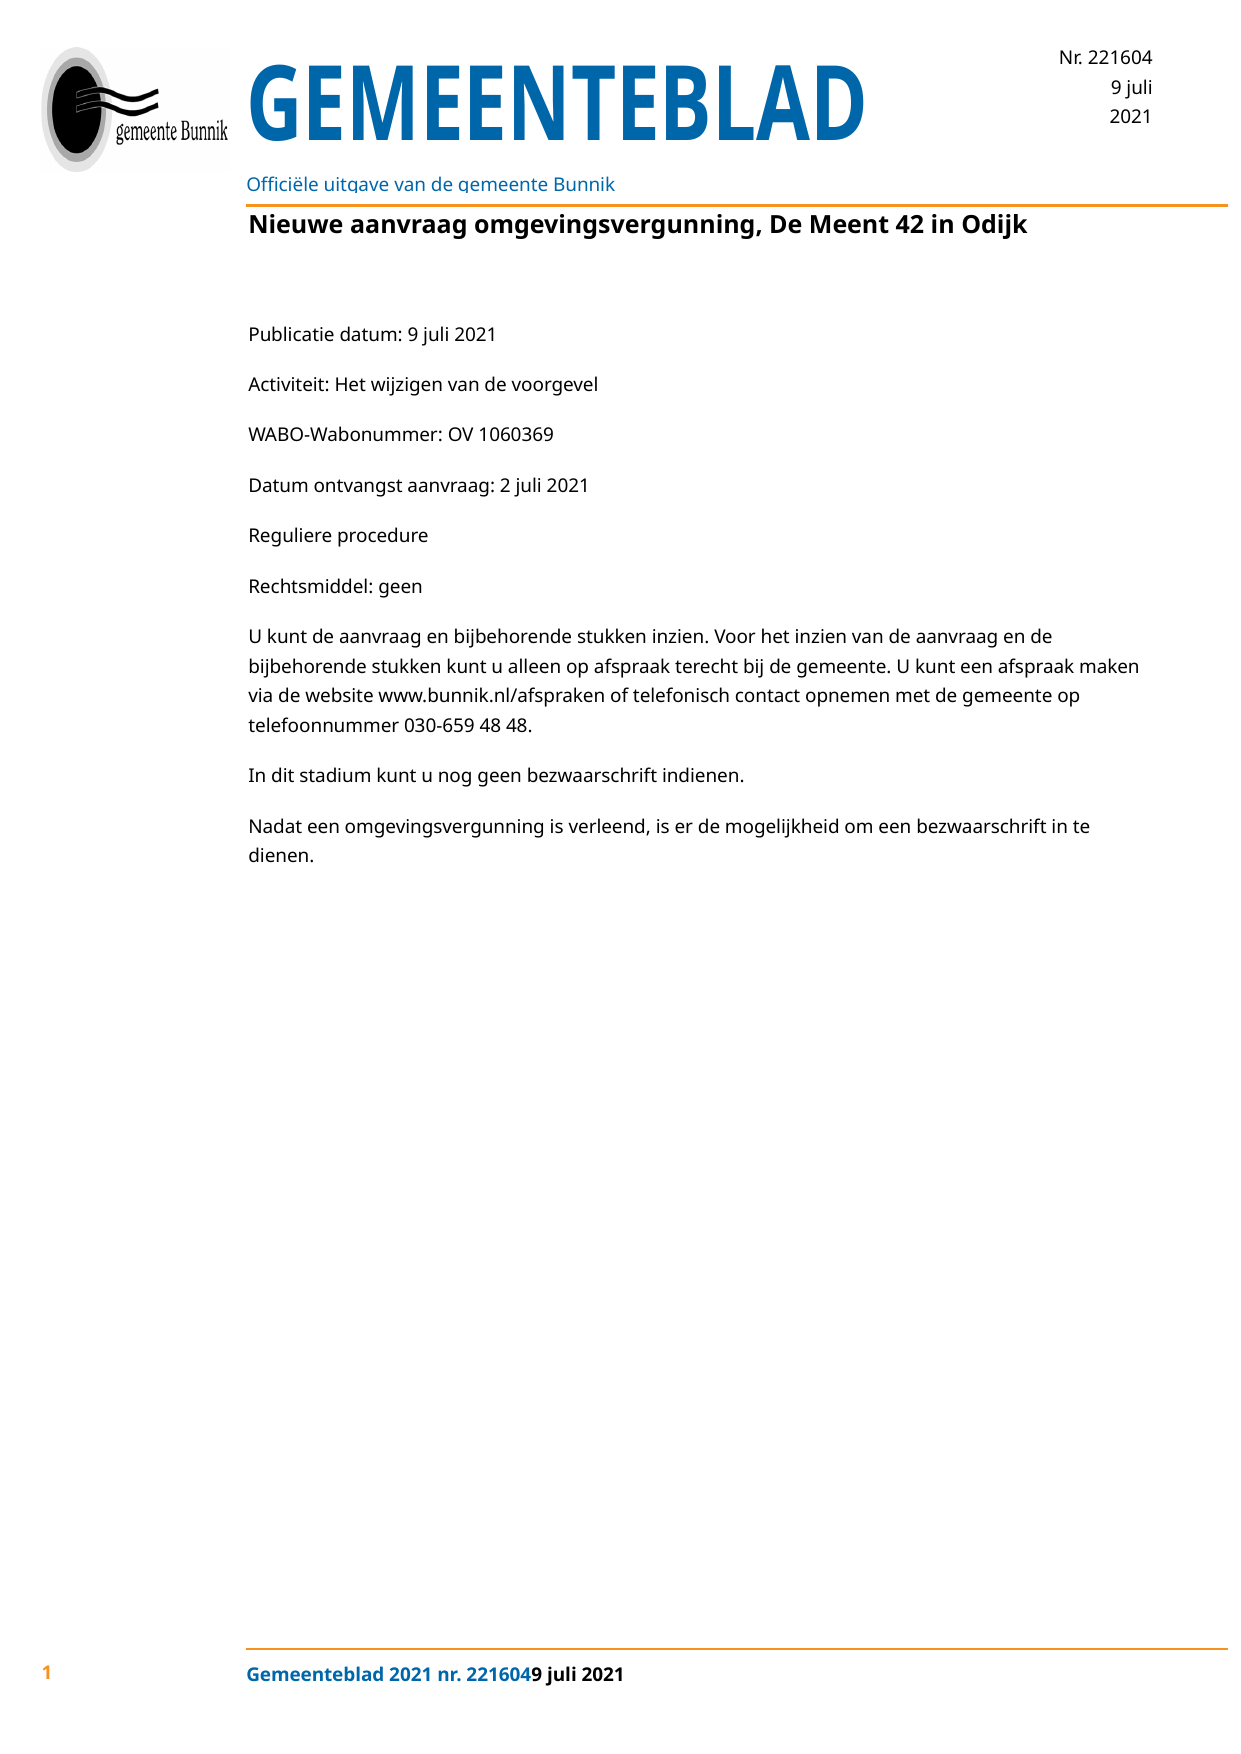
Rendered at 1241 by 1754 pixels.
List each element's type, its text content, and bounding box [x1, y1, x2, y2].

picture [41, 47, 231, 172]
text Publicatie datum: 9 juli 2021 [248, 321, 1152, 346]
text U kunt de aanvraag en bijbehorende stukken inzien. Voor het inzien van de aanvraag en de bijbehorende stukken kunt u alleen op afspraak terecht bij de gemeente. U kunt een afspraak maken via de website www.bunnik.nl/afspraken of telefonisch contact opnemen met de gemeente op telefoonnummer 030-659 48 48. [248, 623, 1152, 738]
text Nadat een omgevingsvergunning is verleend, is er de mogelijkheid om een bezwaarschrift in te dienen. [248, 813, 1152, 868]
text Rechtsmiddel: geen [248, 573, 1152, 598]
text Datum ontvangst aanvraag: 2 juli 2021 [248, 472, 1152, 498]
text WABO-Wabonummer: OV 1060369 [248, 422, 1152, 447]
text Activiteit: Het wijzigen van de voorgevel [248, 371, 1152, 397]
text Nieuwe aanvraag omgevingsvergunning, De Meent 42 in Odijk [248, 207, 1152, 241]
text In dit stadium kunt u nog geen bezwaarschrift indienen. [248, 762, 1152, 788]
text Reguliere procedure [248, 522, 1152, 548]
